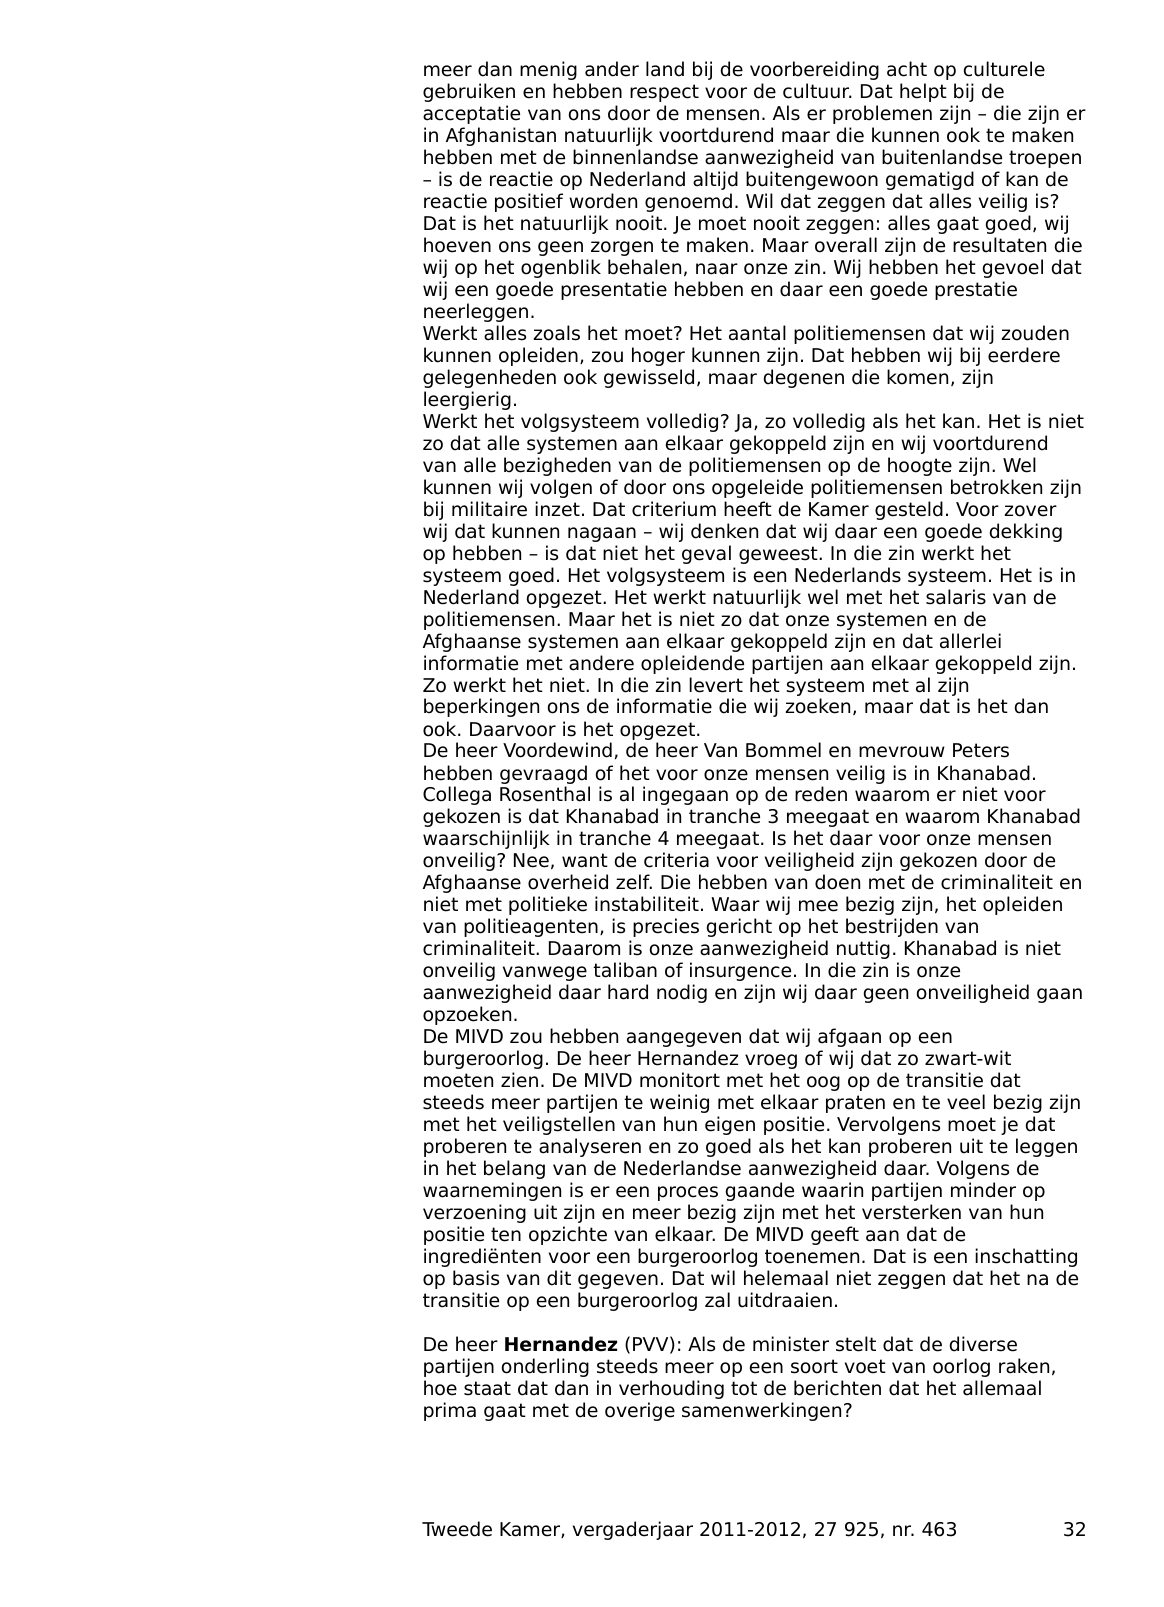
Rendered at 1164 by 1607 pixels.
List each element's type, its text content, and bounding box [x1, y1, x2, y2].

text Werkt alles zoals het moet? Het aantal politiemensen dat wij zouden kunnen opleiden, zou hoger kunnen zijn. Dat hebben wij bij eerdere gelegenheden ook gewisseld, maar degenen die komen, zijn leergierig. [422, 323, 1087, 411]
text De heer Voordewind, de heer Van Bommel en mevrouw Peters hebben gevraagd of het voor onze mensen veilig is in Khanabad. Collega Rosenthal is al ingegaan op de reden waarom er niet voor gekozen is dat Khanabad in tranche 3 meegaat en waarom Khanabad waarschijnlijk in tranche 4 meegaat. Is het daar voor onze mensen onveilig? Nee, want de criteria voor veiligheid zijn gekozen door de Afghaanse overheid zelf. Die hebben van doen met de criminaliteit en niet met politieke instabiliteit. Waar wij mee bezig zijn, het opleiden van politieagenten, is precies gericht op het bestrijden van criminaliteit. Daarom is onze aanwezigheid nuttig. Khanabad is niet onveilig vanwege taliban of insurgence. In die zin is onze aanwezigheid daar hard nodig en zijn wij daar geen onveiligheid gaan opzoeken. [422, 740, 1087, 1026]
text De heer Hernandez (PVV): Als de minister stelt dat de diverse partijen onderling steeds meer op een soort voet van oorlog raken, hoe staat dat dan in verhouding tot de berichten dat het allemaal prima gaat met de overige samenwerkingen? [422, 1334, 1087, 1422]
text Werkt het volgsysteem volledig? Ja, zo volledig als het kan. Het is niet zo dat alle systemen aan elkaar gekoppeld zijn en wij voortdurend van alle bezigheden van de politiemensen op de hoogte zijn. Wel kunnen wij volgen of door ons opgeleide politiemensen betrokken zijn bij militaire inzet. Dat criterium heeft de Kamer gesteld. Voor zover wij dat kunnen nagaan – wij denken dat wij daar een goede dekking op hebben – is dat niet het geval geweest. In die zin werkt het systeem goed. Het volgsysteem is een Nederlands systeem. Het is in Nederland opgezet. Het werkt natuurlijk wel met het salaris van de politiemensen. Maar het is niet zo dat onze systemen en de Afghaanse systemen aan elkaar gekoppeld zijn en dat allerlei informatie met andere opleidende partijen aan elkaar gekoppeld zijn. Zo werkt het niet. In die zin levert het systeem met al zijn beperkingen ons de informatie die wij zoeken, maar dat is het dan ook. Daarvoor is het opgezet. [422, 411, 1087, 740]
text De MIVD zou hebben aangegeven dat wij afgaan op een burgeroorlog. De heer Hernandez vroeg of wij dat zo zwart-wit moeten zien. De MIVD monitort met het oog op de transitie dat steeds meer partijen te weinig met elkaar praten en te veel bezig zijn met het veiligstellen van hun eigen positie. Vervolgens moet je dat proberen te analyseren en zo goed als het kan proberen uit te leggen in het belang van de Nederlandse aanwezigheid daar. Volgens de waarnemingen is er een proces gaande waarin partijen minder op verzoening uit zijn en meer bezig zijn met het versterken van hun positie ten opzichte van elkaar. De MIVD geeft aan dat de ingrediënten voor een burgeroorlog toenemen. Dat is een inschatting op basis van dit gegeven. Dat wil helemaal niet zeggen dat het na de transitie op een burgeroorlog zal uitdraaien. [422, 1026, 1087, 1312]
text meer dan menig ander land bij de voorbereiding acht op culturele gebruiken en hebben respect voor de cultuur. Dat helpt bij de acceptatie van ons door de mensen. Als er problemen zijn – die zijn er in Afghanistan natuurlijk voortdurend maar die kunnen ook te maken hebben met de binnenlandse aanwezigheid van buitenlandse troepen – is de reactie op Nederland altijd buitengewoon gematigd of kan de reactie positief worden genoemd. Wil dat zeggen dat alles veilig is? Dat is het natuurlijk nooit. Je moet nooit zeggen: alles gaat goed, wij hoeven ons geen zorgen te maken. Maar overall zijn de resultaten die wij op het ogenblik behalen, naar onze zin. Wij hebben het gevoel dat wij een goede presentatie hebben en daar een goede prestatie neerleggen. [422, 59, 1087, 323]
